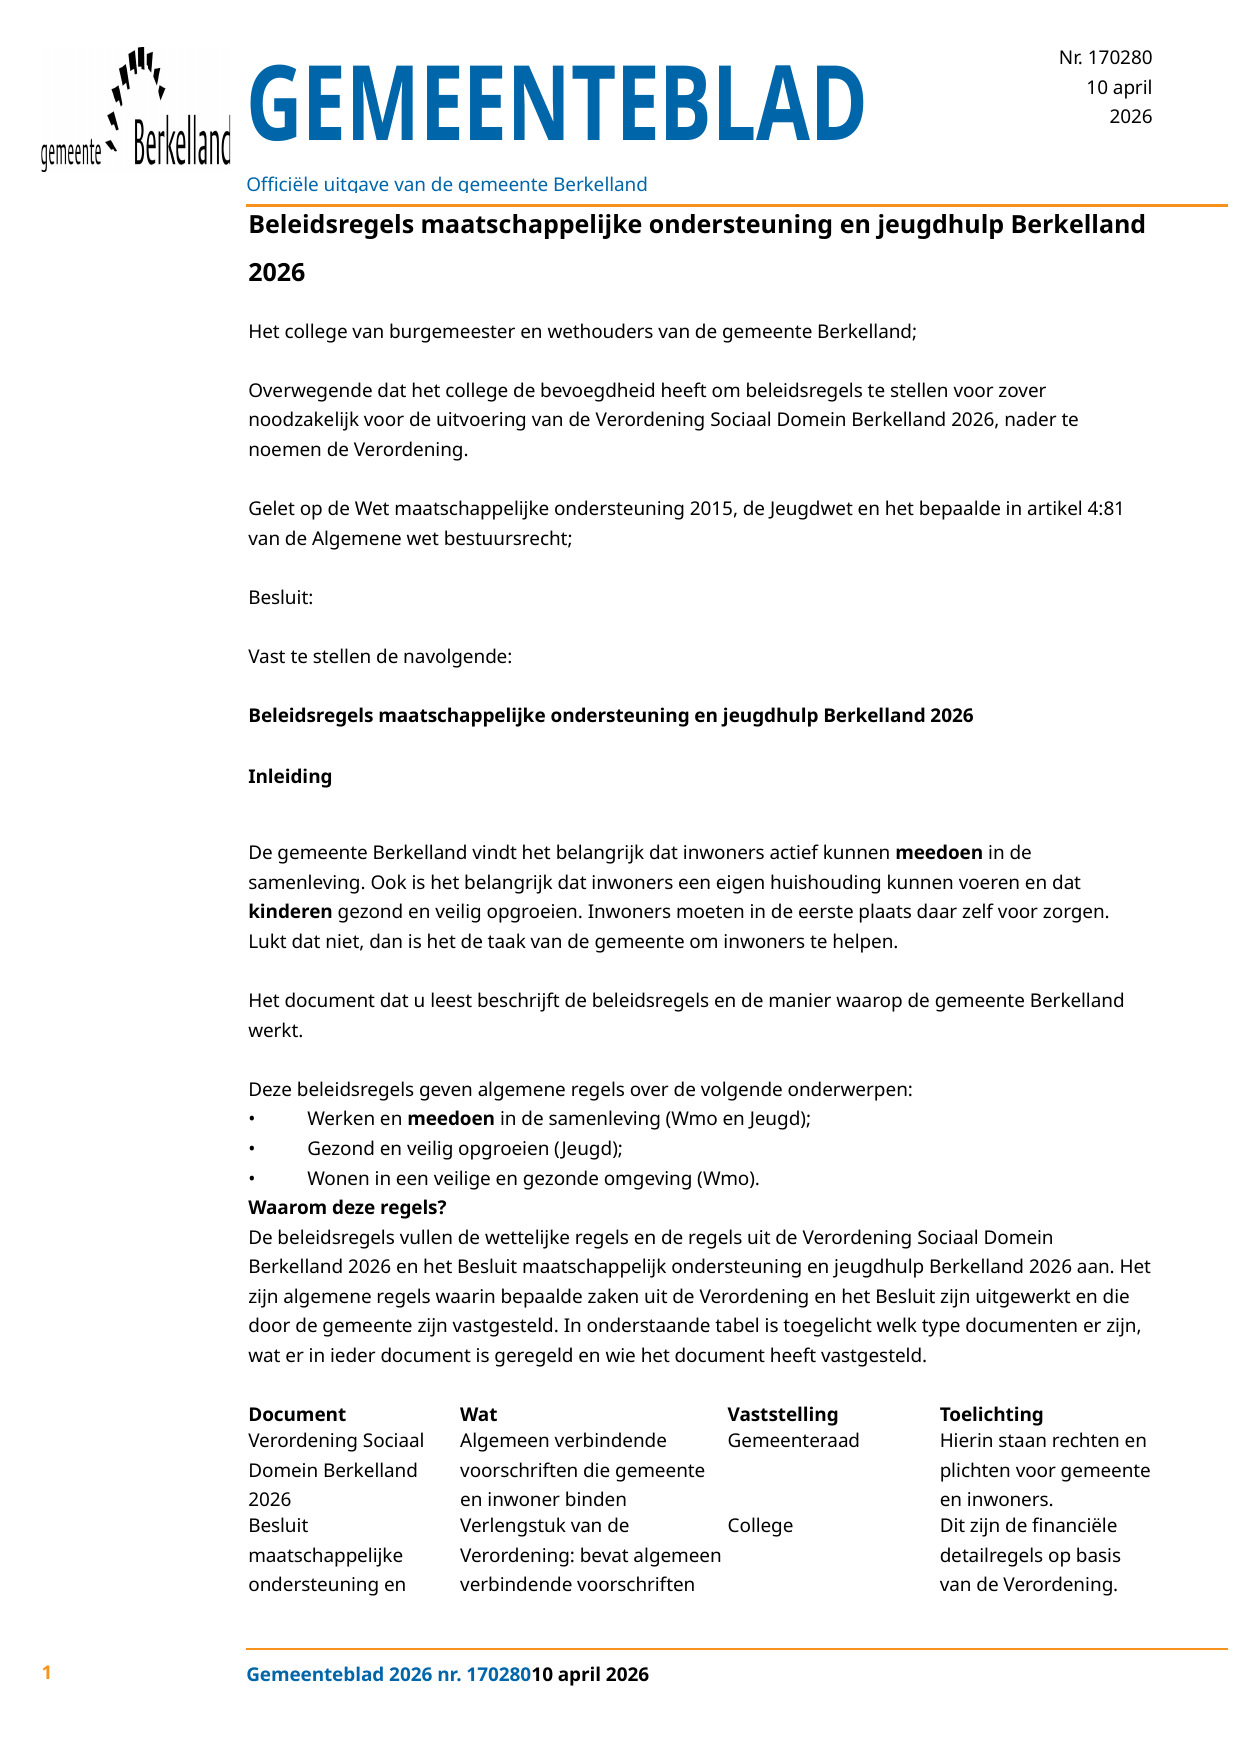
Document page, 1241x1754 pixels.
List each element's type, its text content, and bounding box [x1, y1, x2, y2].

table_cell Dit zijn de financiële detailregels op basis van de Verordening. [940, 1512, 1152, 1597]
table_cell Algemeen verbindende voorschriften die gemeente en inwoner binden [460, 1427, 727, 1512]
table_header Vaststelling [728, 1402, 939, 1427]
list Wonen in een veilige en gezonde omgeving (Wmo). [248, 1165, 1152, 1191]
table_cell Verordening Sociaal Domein Berkelland 2026 [248, 1427, 460, 1512]
table_cell Besluit maatschappelijke ondersteuning en [248, 1512, 460, 1597]
text Het document dat u leest beschrijft de beleidsregels en de manier waarop de gemeente Berkelland werkt. [248, 987, 1152, 1043]
table_cell Verlengstuk van de Verordening: bevat algemeen verbindende voorschriften [460, 1512, 727, 1597]
text Gelet op de Wet maatschappelijke ondersteuning 2015, de Jeugdwet en het bepaalde in artikel 4:81 van de Algemene wet bestuursrecht; [248, 495, 1152, 551]
text Waarom deze regels? [248, 1194, 1152, 1220]
text Besluit: [248, 584, 1152, 610]
picture [41, 47, 231, 172]
text Beleidsregels maatschappelijke ondersteuning en jeugdhulp Berkelland 2026 [248, 207, 1152, 288]
text Overwegende dat het college de bevoegdheid heeft om beleidsregels te stellen voor zover noodzakelijk voor de uitvoering van de Verordening Sociaal Domein Berkelland 2026, nader te noemen de Verordening. [248, 377, 1152, 462]
table_header Toelichting [940, 1402, 1152, 1427]
text De gemeente Berkelland vindt het belangrijk dat inwoners actief kunnen meedoen in de samenleving. Ook is het belangrijk dat inwoners een eigen huishouding kunnen voeren en dat kinderen gezond en veilig opgroeien. Inwoners moeten in de eerste plaats daar zelf voor zorgen. Lukt dat niet, dan is het de taak van de gemeente om inwoners te helpen. [248, 839, 1152, 954]
text Het college van burgemeester en wethouders van de gemeente Berkelland; [248, 318, 1152, 344]
text Vast te stellen de navolgende: [248, 643, 1152, 669]
text Deze beleidsregels geven algemene regels over de volgende onderwerpen: [248, 1076, 1152, 1102]
table_cell Gemeenteraad [728, 1427, 939, 1512]
text Beleidsregels maatschappelijke ondersteuning en jeugdhulp Berkelland 2026 [248, 702, 1152, 728]
list Werken en meedoen in de samenleving (Wmo en Jeugd); [248, 1106, 1152, 1131]
text Inleiding [248, 762, 1152, 790]
text De beleidsregels vullen de wettelijke regels en de regels uit de Verordening Sociaal Domein Berkelland 2026 en het Besluit maatschappelijk ondersteuning en jeugdhulp Berkelland 2026 aan. Het zijn algemene regels waarin bepaalde zaken uit de Verordening en het Besluit zijn uitgewerkt en die door de gemeente zijn vastgesteld. In onderstaande tabel is toegelicht welk type documenten er zijn, wat er in ieder document is geregeld en wie het document heeft vastgesteld. [248, 1224, 1152, 1368]
table_cell Hierin staan rechten en plichten voor gemeente en inwoners. [940, 1427, 1152, 1512]
list Gezond en veilig opgroeien (Jeugd); [248, 1135, 1152, 1161]
table_header Wat [460, 1402, 727, 1427]
table_header Document [248, 1402, 460, 1427]
table_cell College [728, 1512, 939, 1597]
